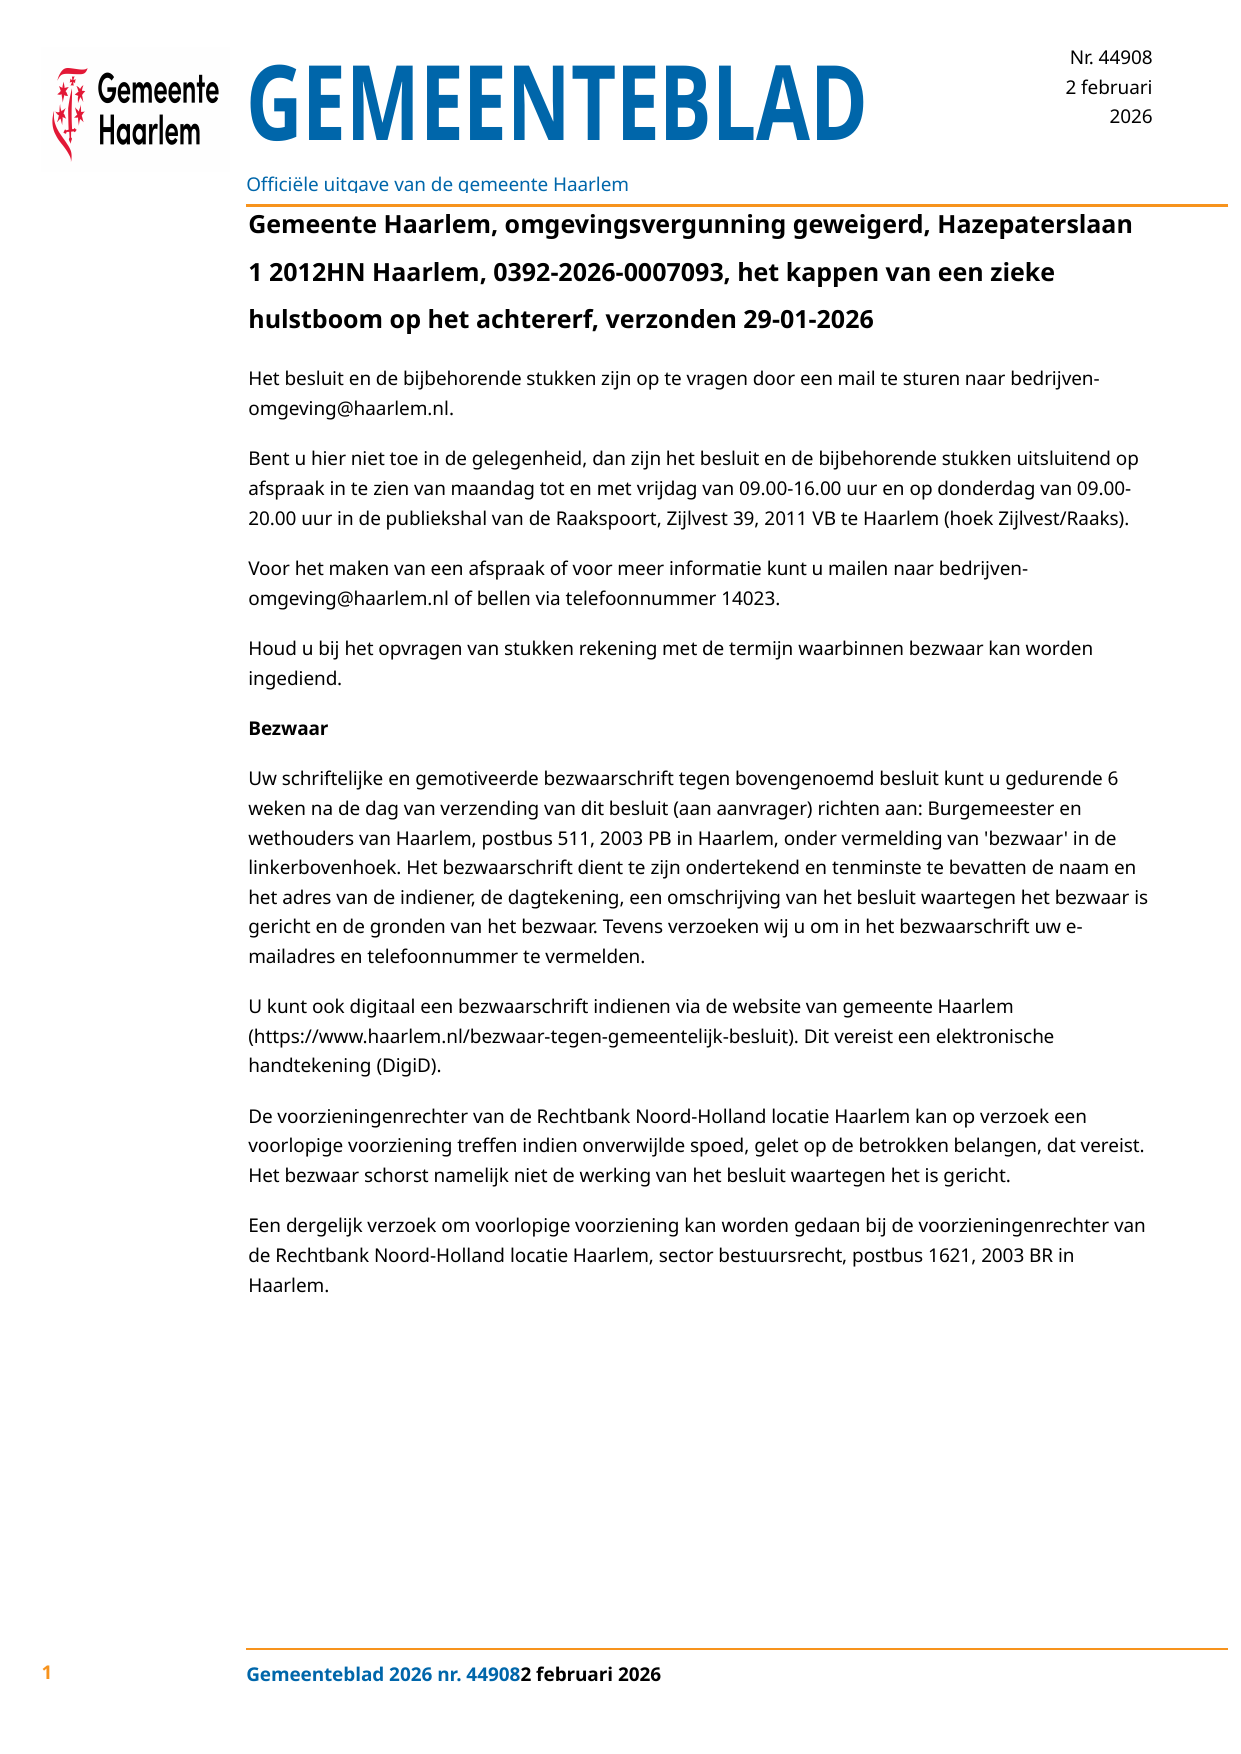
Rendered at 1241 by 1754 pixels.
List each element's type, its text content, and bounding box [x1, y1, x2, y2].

text Het besluit en de bijbehorende stukken zijn op te vragen door een mail te sturen naar bedrijven-omgeving@haarlem.nl. [248, 366, 1152, 421]
picture [41, 47, 231, 172]
text Houd u bij het opvragen van stukken rekening met de termijn waarbinnen bezwaar kan worden ingediend. [248, 635, 1152, 690]
text Gemeente Haarlem, omgevingsvergunning geweigerd, Hazepaterslaan 1 2012HN Haarlem, 0392-2026-0007093, het kappen van een zieke hulstboom op het achtererf, verzonden 29-01-2026 [248, 207, 1152, 336]
text Bezwaar [248, 715, 1152, 741]
text De voorzieningenrechter van de Rechtbank Noord-Holland locatie Haarlem kan op verzoek een voorlopige voorziening treffen indien onverwijlde spoed, gelet op de betrokken belangen, dat vereist. Het bezwaar schorst namelijk niet de werking van het besluit waartegen het is gericht. [248, 1103, 1152, 1188]
text Voor het maken van een afspraak of voor meer informatie kunt u mailen naar bedrijven-omgeving@haarlem.nl of bellen via telefoonnummer 14023. [248, 555, 1152, 610]
text Uw schriftelijke en gemotiveerde bezwaarschrift tegen bovengenoemd besluit kunt u gedurende 6 weken na de dag van verzending van dit besluit (aan aanvrager) richten aan: Burgemeester en wethouders van Haarlem, postbus 511, 2003 PB in Haarlem, onder vermelding van 'bezwaar' in de linkerbovenhoek. Het bezwaarschrift dient te zijn ondertekend en tenminste te bevatten de naam en het adres van de indiener, de dagtekening, een omschrijving van het besluit waartegen het bezwaar is gericht en de gronden van het bezwaar. Tevens verzoeken wij u om in het bezwaarschrift uw e-mailadres en telefoonnummer te vermelden. [248, 766, 1152, 969]
text Bent u hier niet toe in de gelegenheid, dan zijn het besluit en de bijbehorende stukken uitsluitend op afspraak in te zien van maandag tot en met vrijdag van 09.00-16.00 uur en op donderdag van 09.00-20.00 uur in de publiekshal van de Raakspoort, Zijlvest 39, 2011 VB te Haarlem (hoek Zijlvest/Raaks). [248, 446, 1152, 530]
text U kunt ook digitaal een bezwaarschrift indienen via de website van gemeente Haarlem (https://www.haarlem.nl/bezwaar-tegen-gemeentelijk-besluit). Dit vereist een elektronische handtekening (DigiD). [248, 993, 1152, 1078]
text Een dergelijk verzoek om voorlopige voorziening kan worden gedaan bij de voorzieningenrechter van de Rechtbank Noord-Holland locatie Haarlem, sector bestuursrecht, postbus 1621, 2003 BR in Haarlem. [248, 1213, 1152, 1297]
